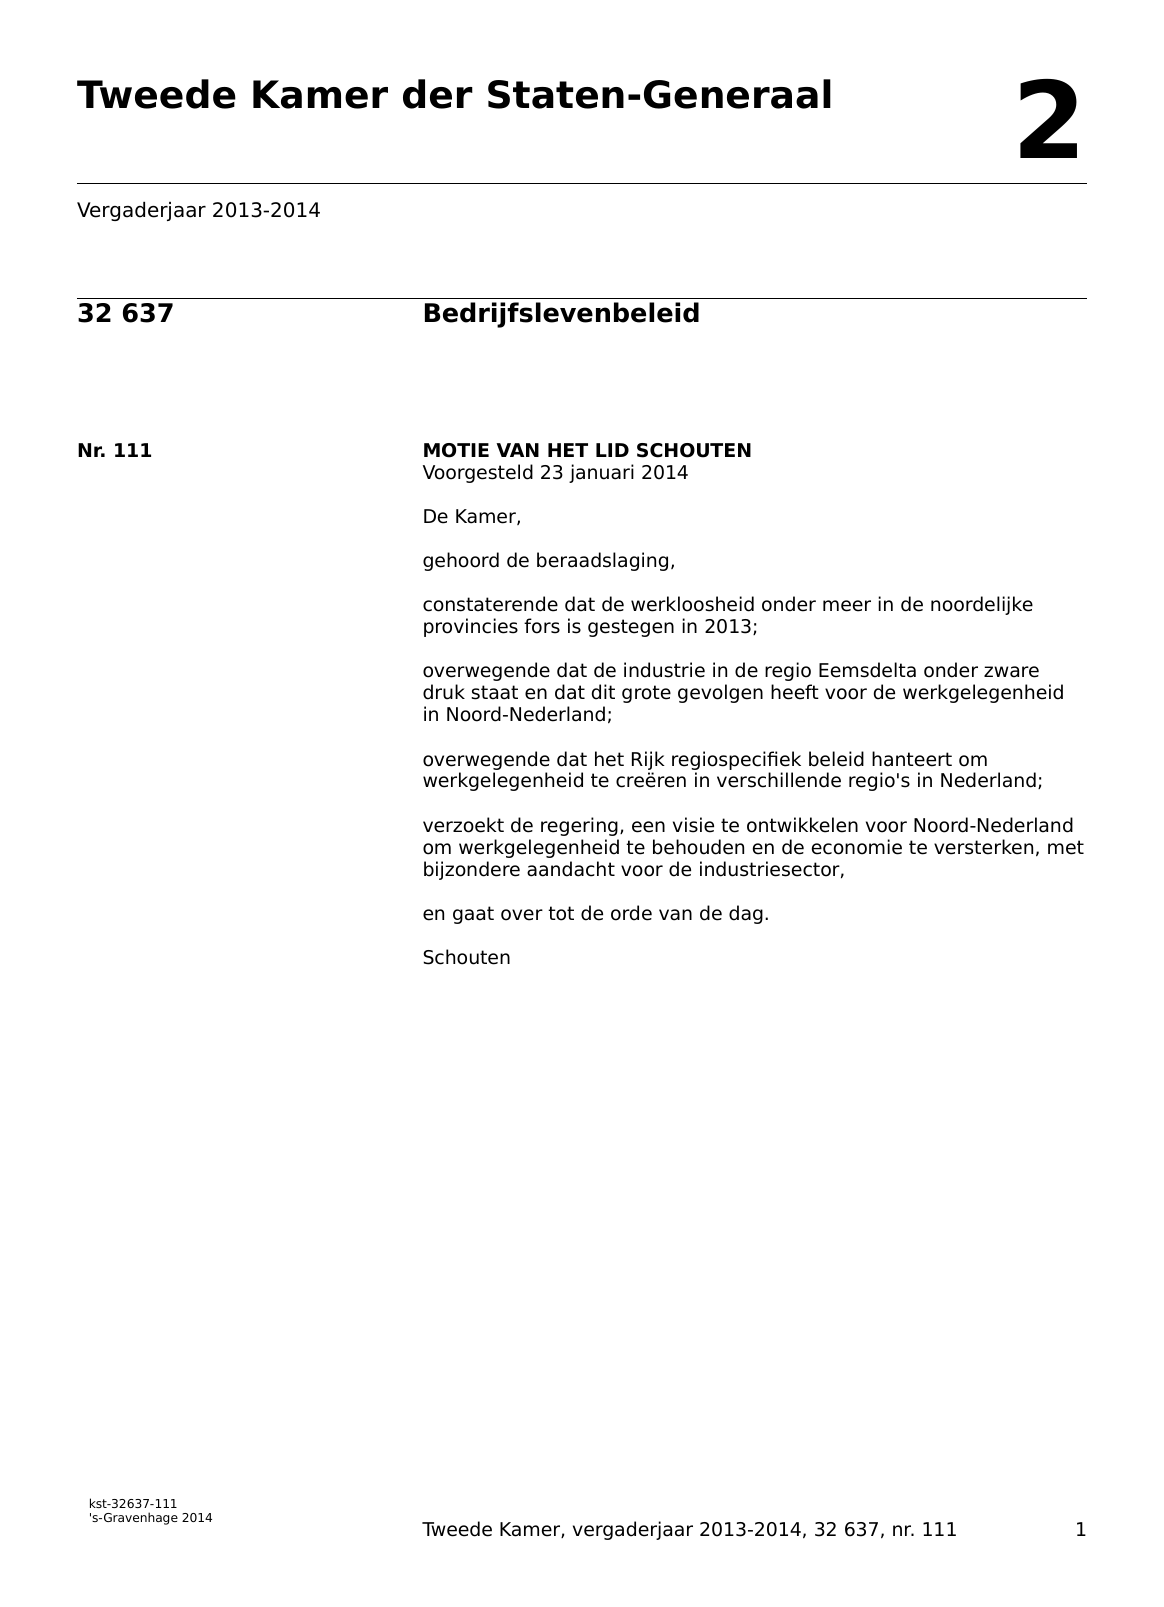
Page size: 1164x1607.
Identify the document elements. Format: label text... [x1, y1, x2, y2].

text verzoekt de regering, een visie te ontwikkelen voor Noord-Nederland om werkgelegenheid te behouden en de economie te versterken, met bijzondere aandacht voor de industriesector, [422, 814, 1087, 881]
table_cell Vergaderjaar 2013-2014 [77, 184, 1087, 298]
text 's-Gravenhage 2014 [88, 1511, 323, 1525]
text overwegende dat het Rijk regiospecifiek beleid hanteert om werkgelegenheid te creëren in verschillende regio's in Nederland; [422, 748, 1087, 792]
text Schouten [422, 947, 1087, 969]
subtitle 32 637 Bedrijfslevenbeleid [77, 299, 1087, 329]
subtitle Nr. 111 MOTIE VAN HET LID SCHOUTEN [77, 440, 1087, 462]
text overwegende dat de industrie in de regio Eemsdelta onder zware druk staat en dat dit grote gevolgen heeft voor de werkgelegenheid in Noord-Nederland; [422, 660, 1087, 726]
table_header Tweede Kamer der Staten-Generaal [77, 59, 886, 183]
table_header 2 [886, 59, 1087, 183]
text De Kamer, [422, 506, 1087, 528]
text constaterende dat de werkloosheid onder meer in de noordelijke provincies fors is gestegen in 2013; [422, 594, 1087, 638]
text kst-32637-111 [88, 1497, 323, 1511]
text Voorgesteld 23 januari 2014 [422, 462, 1087, 484]
text gehoord de beraadslaging, [422, 550, 1087, 572]
text en gaat over tot de orde van de dag. [422, 903, 1087, 925]
